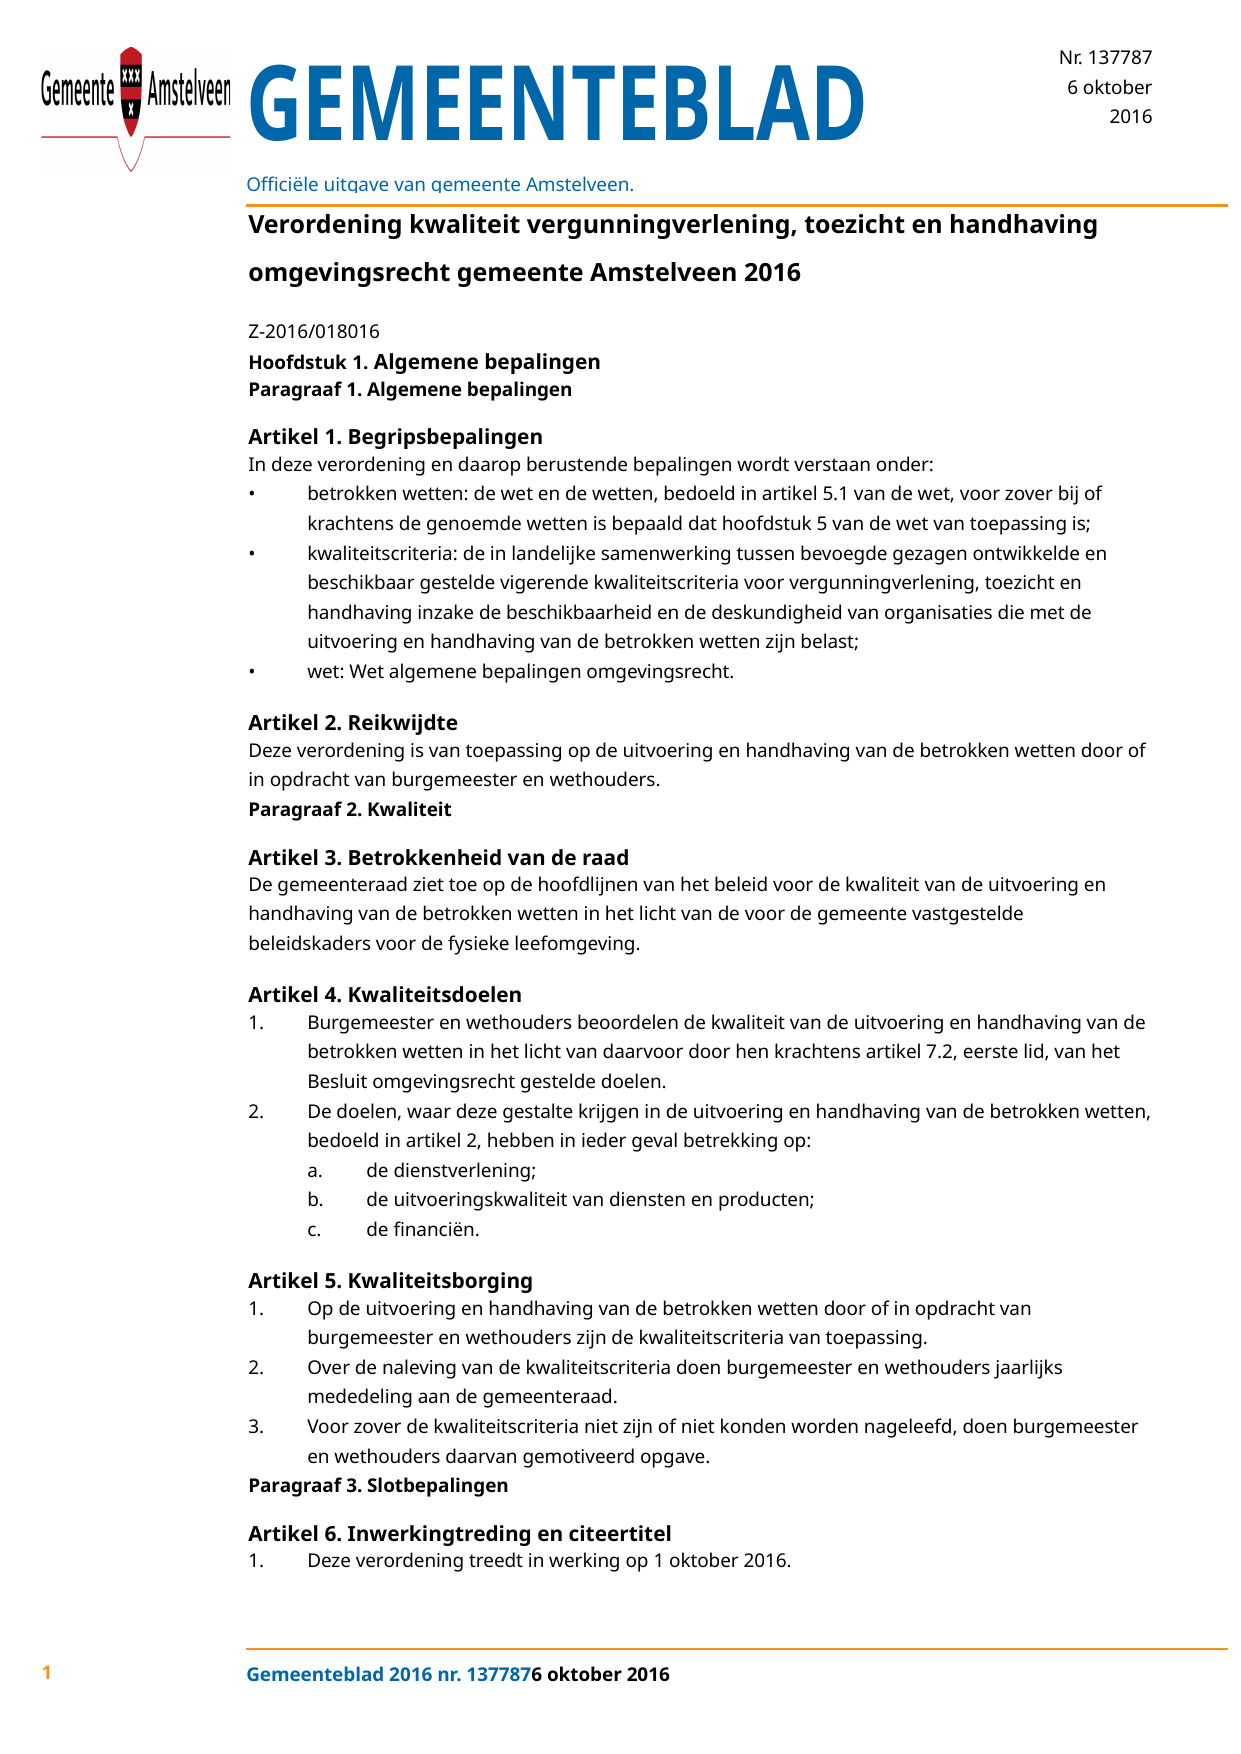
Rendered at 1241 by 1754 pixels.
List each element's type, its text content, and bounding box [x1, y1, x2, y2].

text Artikel 3. Betrokkenheid van de raad [248, 843, 1152, 871]
list betrokken wetten: de wet en de wetten, bedoeld in artikel 5.1 van de wet, voor zover bij of krachtens de genoemde wetten is bepaald dat hoofdstuk 5 van de wet van toepassing is; [248, 481, 1152, 536]
list Deze verordening treedt in werking op 1 oktober 2016. [248, 1547, 1152, 1573]
text Paragraaf 2. Kwaliteit [248, 796, 1152, 822]
list de uitvoeringskwaliteit van diensten en producten; [307, 1187, 1152, 1212]
text Paragraaf 1. Algemene bepalingen [248, 376, 1152, 402]
text Artikel 4. Kwaliteitsdoelen [248, 981, 1152, 1009]
text Artikel 1. Begripsbepalingen [248, 422, 1152, 451]
text Artikel 5. Kwaliteitsborging [248, 1267, 1152, 1295]
text Z-2016/018016 [248, 318, 1152, 344]
text Artikel 6. Inwerkingtreding en citeertitel [248, 1519, 1152, 1547]
text Artikel 2. Reikwijdte [248, 708, 1152, 737]
list kwaliteitscriteria: de in landelijke samenwerking tussen bevoegde gezagen ontwikkelde en beschikbaar gestelde vigerende kwaliteitscriteria voor vergunningverlening, toezicht en handhaving inzake de beschikbaarheid en de deskundigheid van organisaties die met de uitvoering en handhaving van de betrokken wetten zijn belast; [248, 540, 1152, 654]
text Paragraaf 3. Slotbepalingen [248, 1472, 1152, 1498]
list de financiën. [307, 1216, 1152, 1242]
text Hoofdstuk 1. Algemene bepalingen [248, 347, 1152, 376]
text Verordening kwaliteit vergunningverlening, toezicht en handhaving omgevingsrecht gemeente Amstelveen 2016 [248, 207, 1152, 288]
picture [41, 47, 231, 172]
text De gemeenteraad ziet toe op de hoofdlijnen van het beleid voor de kwaliteit van de uitvoering en handhaving van de betrokken wetten in het licht van de voor de gemeente vastgestelde beleidskaders voor de fysieke leefomgeving. [248, 871, 1152, 956]
list Burgemeester en wethouders beoordelen de kwaliteit van de uitvoering en handhaving van de betrokken wetten in het licht van daarvoor door hen krachtens artikel 7.2, eerste lid, van het Besluit omgevingsrecht gestelde doelen. [248, 1009, 1152, 1094]
list Over de naleving van de kwaliteitscriteria doen burgemeester en wethouders jaarlijks mededeling aan de gemeenteraad. [248, 1354, 1152, 1409]
list de dienstverlening; [307, 1157, 1152, 1183]
list Voor zover de kwaliteitscriteria niet zijn of niet konden worden nageleefd, doen burgemeester en wethouders daarvan gemotiveerd opgave. [248, 1413, 1152, 1469]
text Deze verordening is van toepassing op de uitvoering en handhaving van de betrokken wetten door of in opdracht van burgemeester en wethouders. [248, 737, 1152, 792]
list De doelen, waar deze gestalte krijgen in de uitvoering en handhaving van de betrokken wetten, bedoeld in artikel 2, hebben in ieder geval betrekking op: [248, 1098, 1152, 1153]
list wet: Wet algemene bepalingen omgevingsrecht. [248, 658, 1152, 684]
list Op de uitvoering en handhaving van de betrokken wetten door of in opdracht van burgemeester en wethouders zijn de kwaliteitscriteria van toepassing. [248, 1295, 1152, 1350]
text In deze verordening en daarop berustende bepalingen wordt verstaan onder: [248, 451, 1152, 477]
